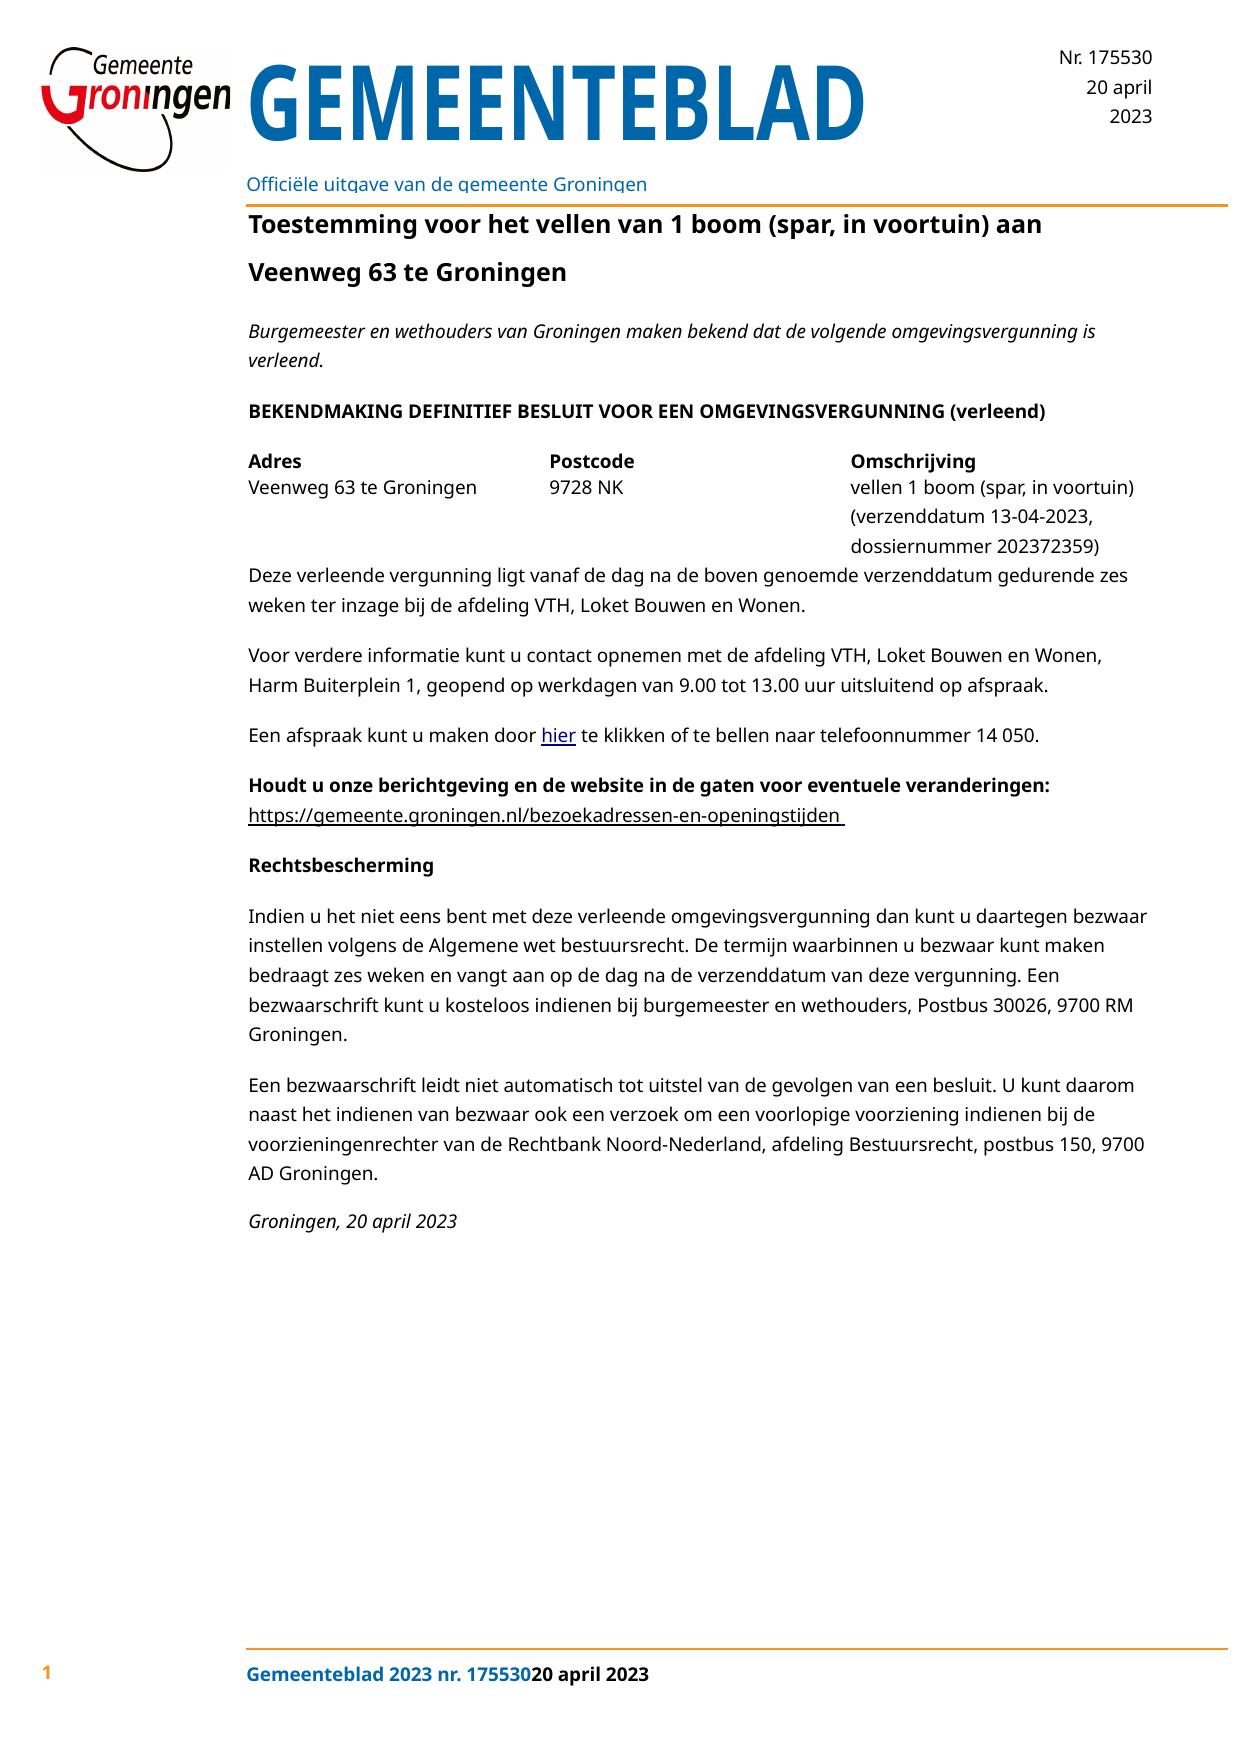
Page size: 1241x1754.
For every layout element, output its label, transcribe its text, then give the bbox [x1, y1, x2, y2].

text Houdt u onze berichtgeving en de website in de gaten voor eventuele veranderingen: https://gemeente.groningen.nl/bezoekadressen-en-openingstijden [248, 773, 1152, 828]
text Toestemming voor het vellen van 1 boom (spar, in voortuin) aan Veenweg 63 te Groningen [248, 207, 1152, 288]
text Deze verleende vergunning ligt vanaf de dag na de boven genoemde verzenddatum gedurende zes weken ter inzage bij de afdeling VTH, Loket Bouwen en Wonen. [248, 562, 1152, 618]
table_cell Veenweg 63 te Groningen [248, 474, 549, 559]
text Een afspraak kunt u maken door hier te klikken of te bellen naar telefoonnummer 14 050. [248, 722, 1152, 748]
table_header Adres [248, 449, 549, 474]
table_cell 9728 NK [549, 474, 850, 559]
table_header Omschrijving [850, 449, 1152, 474]
text Groningen, 20 april 2023 [248, 1208, 1152, 1234]
picture [41, 47, 231, 172]
table_cell vellen 1 boom (spar, in voortuin) (verzenddatum 13-04-2023, dossiernummer 202372359) [850, 474, 1152, 559]
text Indien u het niet eens bent met deze verleende omgevingsvergunning dan kunt u daartegen bezwaar instellen volgens de Algemene wet bestuursrecht. De termijn waarbinnen u bezwaar kunt maken bedraagt zes weken en vangt aan op de dag na de verzenddatum van deze vergunning. Een bezwaarschrift kunt u kosteloos indienen bij burgemeester en wethouders, Postbus 30026, 9700 RM Groningen. [248, 903, 1152, 1047]
text Voor verdere informatie kunt u contact opnemen met de afdeling VTH, Loket Bouwen en Wonen, Harm Buiterplein 1, geopend op werkdagen van 9.00 tot 13.00 uur uitsluitend op afspraak. [248, 642, 1152, 698]
text BEKENDMAKING DEFINITIEF BESLUIT VOOR EEN OMGEVINGSVERGUNNING (verleend) [248, 398, 1152, 424]
text Een bezwaarschrift leidt niet automatisch tot uitstel van de gevolgen van een besluit. U kunt daarom naast het indienen van bezwaar ook een verzoek om een voorlopige voorziening indienen bij de voorzieningenrechter van de Rechtbank Noord-Nederland, afdeling Bestuursrecht, postbus 150, 9700 AD Groningen. [248, 1072, 1152, 1186]
text Rechtsbescherming [248, 853, 1152, 878]
text Burgemeester en wethouders van Groningen maken bekend dat de volgende omgevingsvergunning is verleend. [248, 318, 1152, 373]
table_header Postcode [549, 449, 850, 474]
